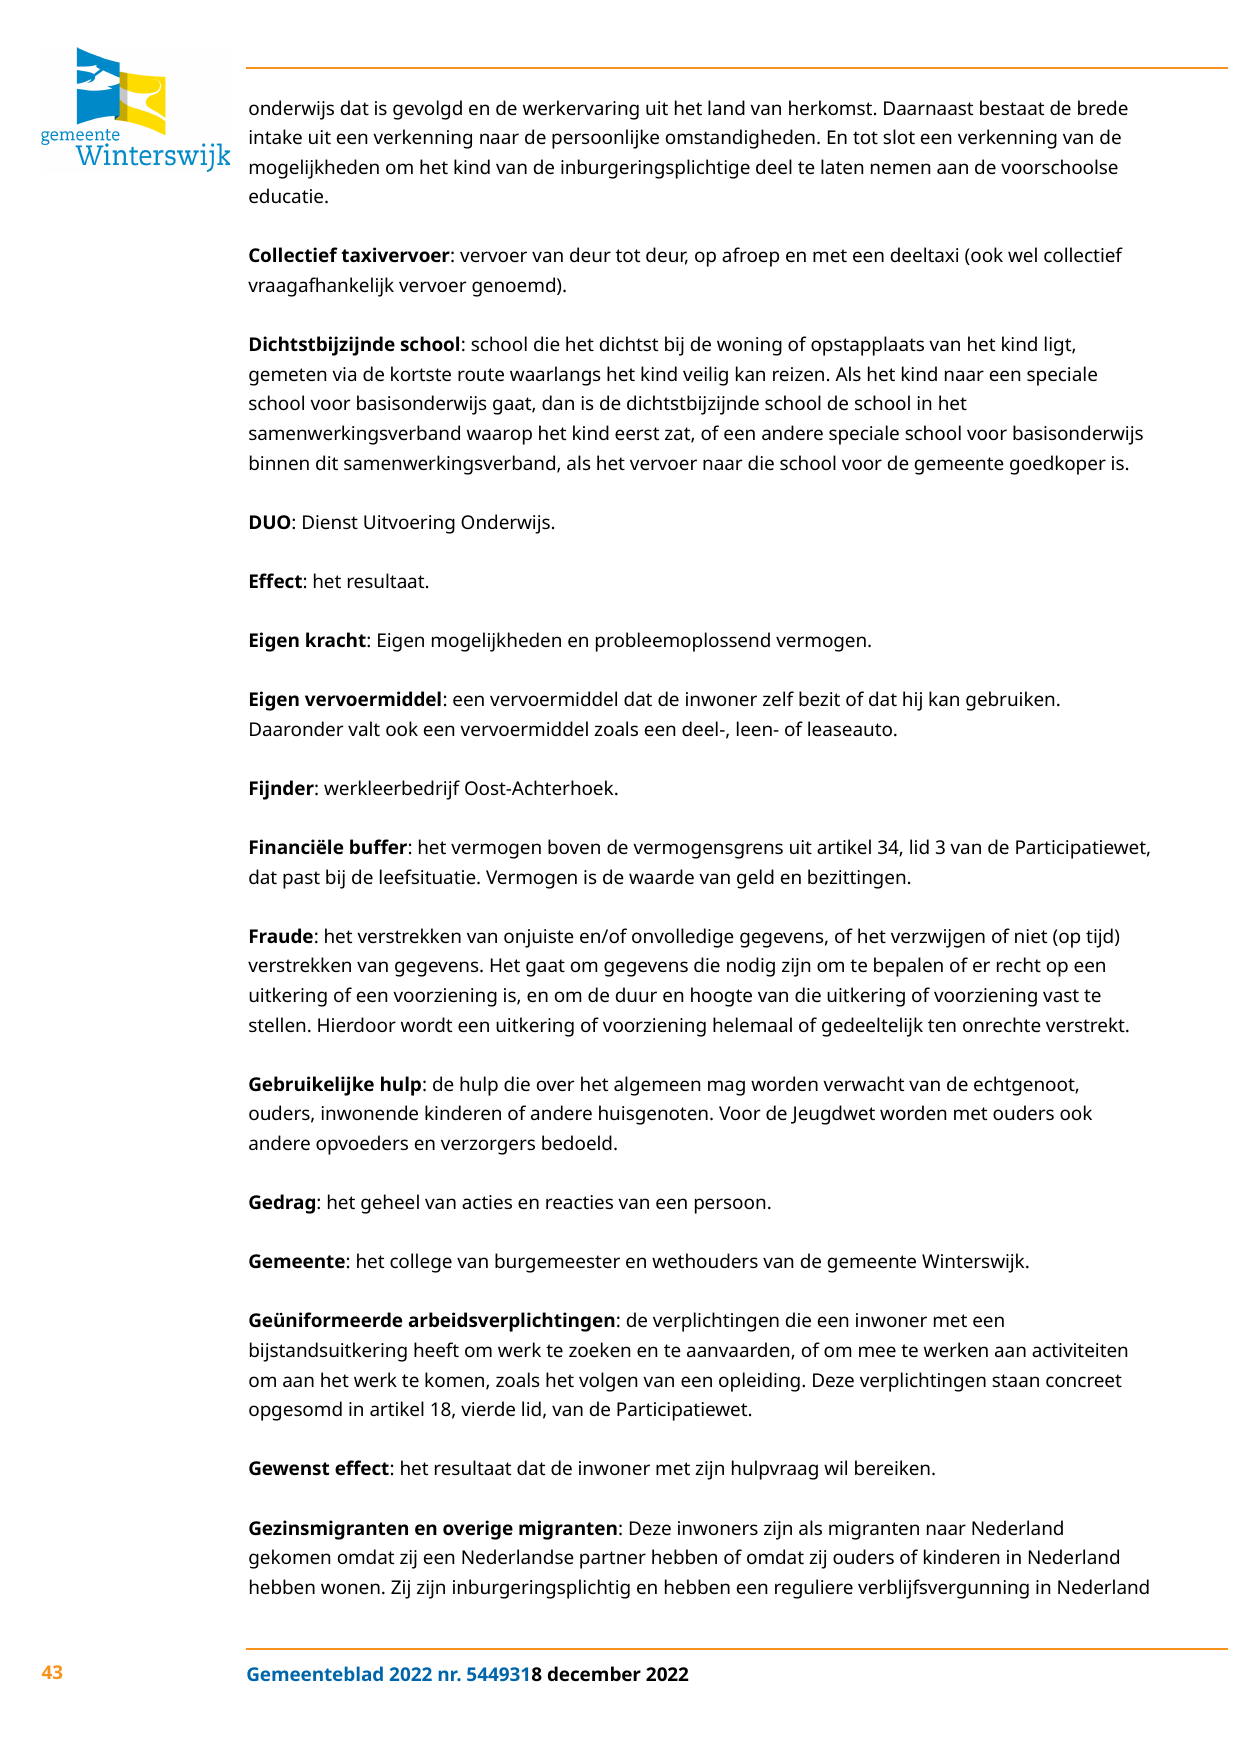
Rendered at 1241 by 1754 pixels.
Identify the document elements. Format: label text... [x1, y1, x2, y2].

text Gewenst effect: het resultaat dat de inwoner met zijn hulpvraag wil bereiken. [248, 1456, 1152, 1481]
text Collectief taxivervoer: vervoer van deur tot deur, op afroep en met een deeltaxi (ook wel collectief vraagafhankelijk vervoer genoemd). [248, 243, 1152, 298]
picture [41, 47, 231, 172]
text Geüniformeerde arbeidsverplichtingen: de verplichtingen die een inwoner met een bijstandsuitkering heeft om werk te zoeken en te aanvaarden, of om mee te werken aan activiteiten om aan het werk te komen, zoals het volgen van een opleiding. Deze verplichtingen staan concreet opgesomd in artikel 18, vierde lid, van de Participatiewet. [248, 1308, 1152, 1422]
picture [225, 153, 231, 162]
text Gedrag: het geheel van acties en reacties van een persoon. [248, 1189, 1152, 1215]
text Eigen kracht: Eigen mogelijkheden en probleemoplossend vermogen. [248, 627, 1152, 653]
text Eigen vervoermiddel: een vervoermiddel dat de inwoner zelf bezit of dat hij kan gebruiken. Daaronder valt ook een vervoermiddel zoals een deel-, leen- of leaseauto. [248, 686, 1152, 742]
text Gezinsmigranten en overige migranten: Deze inwoners zijn als migranten naar Nederland gekomen omdat zij een Nederlandse partner hebben of omdat zij ouders of kinderen in Nederland hebben wonen. Zij zijn inburgeringsplichtig en hebben een reguliere verblijfsvergunning in Nederland [248, 1515, 1152, 1600]
text Fijnder: werkleerbedrijf Oost-Achterhoek. [248, 775, 1152, 801]
text Effect: het resultaat. [248, 568, 1152, 594]
text Gemeente: het college van burgemeester en wethouders van de gemeente Winterswijk. [248, 1248, 1152, 1274]
text onderwijs dat is gevolgd en de werkervaring uit het land van herkomst. Daarnaast bestaat de brede intake uit een verkenning naar de persoonlijke omstandigheden. En tot slot een verkenning van de mogelijkheden om het kind van de inburgeringsplichtige deel te laten nemen aan de voorschoolse educatie. [248, 95, 1152, 209]
text Financiële buffer: het vermogen boven de vermogensgrens uit artikel 34, lid 3 van de Participatiewet, dat past bij de leefsituatie. Vermogen is de waarde van geld en bezittingen. [248, 834, 1152, 890]
text DUO: Dienst Uitvoering Onderwijs. [248, 509, 1152, 535]
text Dichtstbijzijnde school: school die het dichtst bij de woning of opstapplaats van het kind ligt, gemeten via de kortste route waarlangs het kind veilig kan reizen. Als het kind naar een speciale school voor basisonderwijs gaat, dan is de dichtstbijzijnde school de school in het samenwerkingsverband waarop het kind eerst zat, of een andere speciale school voor basisonderwijs binnen dit samenwerkingsverband, als het vervoer naar die school voor de gemeente goedkoper is. [248, 331, 1152, 476]
text Fraude: het verstrekken van onjuiste en/of onvolledige gegevens, of het verzwijgen of niet (op tijd) verstrekken van gegevens. Het gaat om gegevens die nodig zijn om te bepalen of er recht op een uitkering of een voorziening is, en om de duur en hoogte van die uitkering of voorziening vast te stellen. Hierdoor wordt een uitkering of voorziening helemaal of gedeeltelijk ten onrechte verstrekt. [248, 923, 1152, 1038]
text Gebruikelijke hulp: de hulp die over het algemeen mag worden verwacht van de echtgenoot, ouders, inwonende kinderen of andere huisgenoten. Voor de Jeugdwet worden met ouders ook andere opvoeders en verzorgers bedoeld. [248, 1071, 1152, 1156]
